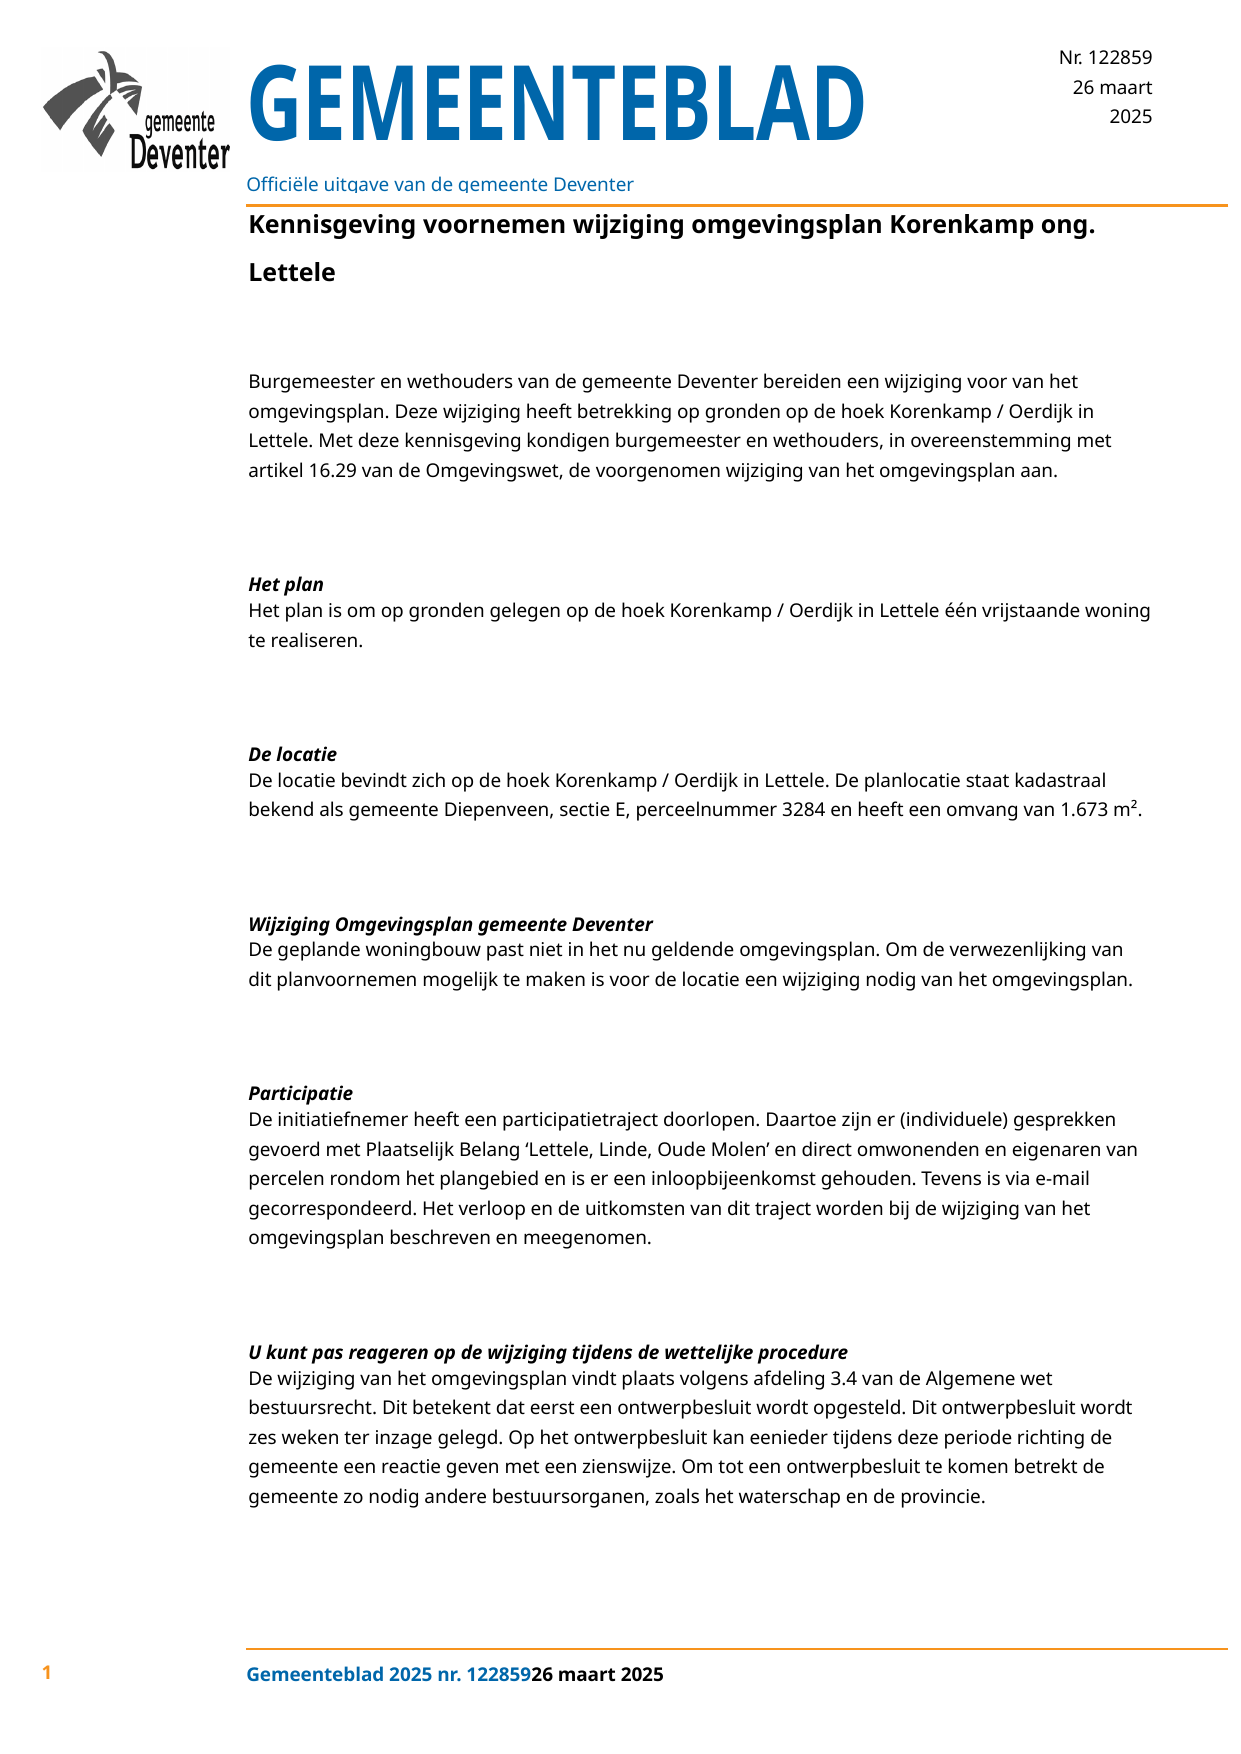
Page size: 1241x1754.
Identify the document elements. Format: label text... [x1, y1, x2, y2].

text De initiatiefnemer heeft een participatietraject doorlopen. Daartoe zijn er (individuele) gesprekken gevoerd met Plaatselijk Belang ‘Lettele, Linde, Oude Molen’ en direct omwonenden en eigenaren van percelen rondom het plangebied en is er een inloopbijeenkomst gehouden. Tevens is via e-mail gecorrespondeerd. Het verloop en de uitkomsten van dit traject worden bij de wijziging van het omgevingsplan beschreven en meegenomen. [248, 1106, 1152, 1250]
picture [41, 47, 231, 172]
text Het plan is om op gronden gelegen op de hoek Korenkamp / Oerdijk in Lettele één vrijstaande woning te realiseren. [248, 597, 1152, 652]
text De locatie bevindt zich op de hoek Korenkamp / Oerdijk in Lettele. De planlocatie staat kadastraal bekend als gemeente Diepenveen, sectie E, perceelnummer 3284 en heeft een omvang van 1.673 m². [248, 767, 1152, 822]
text Participatie [248, 1081, 1152, 1106]
text Het plan [248, 571, 1152, 597]
text U kunt pas reageren op de wijziging tijdens de wettelijke procedure [248, 1339, 1152, 1365]
text Burgemeester en wethouders van de gemeente Deventer bereiden een wijziging voor van het omgevingsplan. Deze wijziging heeft betrekking op gronden op de hoek Korenkamp / Oerdijk in Lettele. Met deze kennisgeving kondigen burgemeester en wethouders, in overeenstemming met artikel 16.29 van de Omgevingswet, de voorgenomen wijziging van het omgevingsplan aan. [248, 368, 1152, 483]
text De locatie [248, 741, 1152, 767]
text De geplande woningbouw past niet in het nu geldende omgevingsplan. Om de verwezenlijking van dit planvoornemen mogelijk te maken is voor de locatie een wijziging nodig van het omgevingsplan. [248, 937, 1152, 992]
text De wijziging van het omgevingsplan vindt plaats volgens afdeling 3.4 van de Algemene wet bestuursrecht. Dit betekent dat eerst een ontwerpbesluit wordt opgesteld. Dit ontwerpbesluit wordt zes weken ter inzage gelegd. Op het ontwerpbesluit kan eenieder tijdens deze periode richting de gemeente een reactie geven met een zienswijze. Om tot een ontwerpbesluit te komen betrekt de gemeente zo nodig andere bestuursorganen, zoals het waterschap en de provincie. [248, 1365, 1152, 1509]
text Wijziging Omgevingsplan gemeente Deventer [248, 911, 1152, 937]
text Kennisgeving voornemen wijziging omgevingsplan Korenkamp ong. Lettele [248, 207, 1152, 288]
